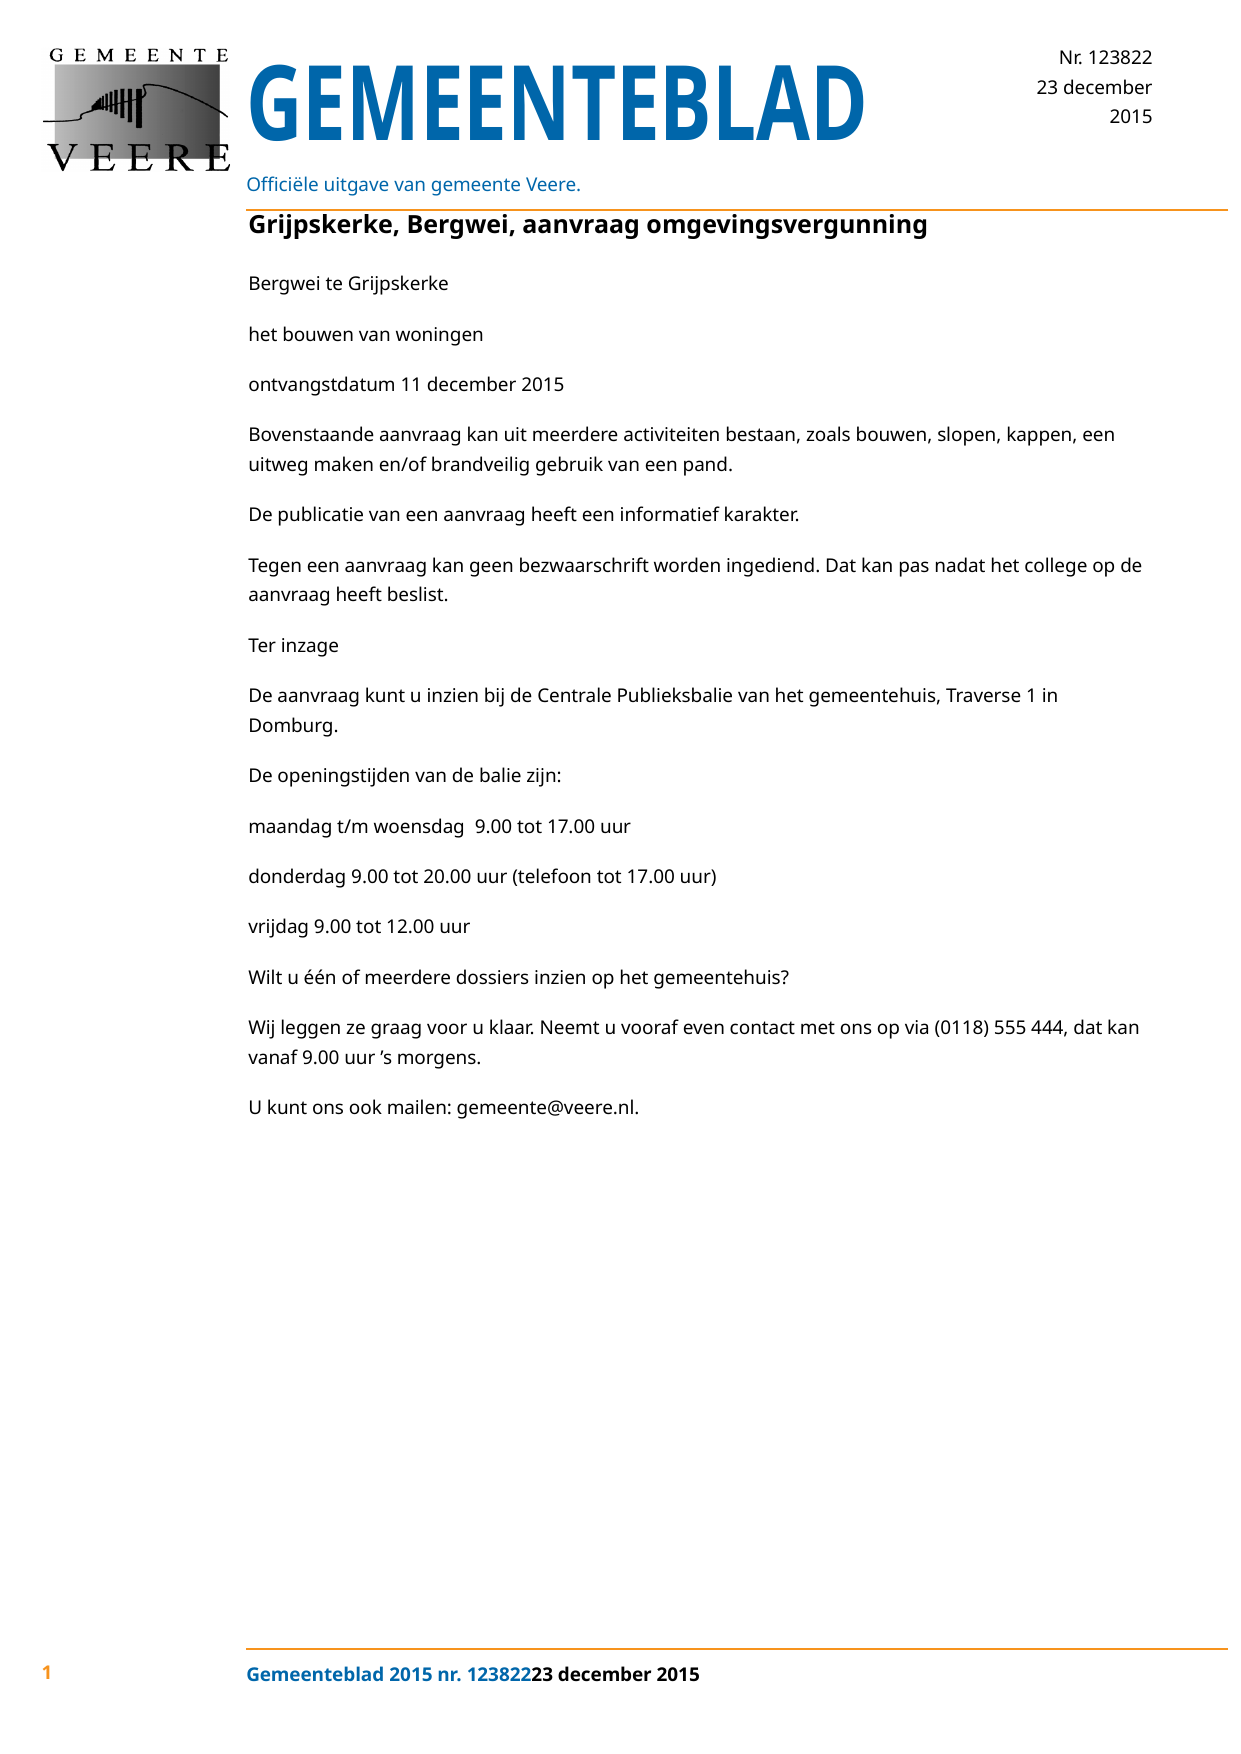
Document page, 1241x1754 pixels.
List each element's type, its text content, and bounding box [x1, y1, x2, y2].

text U kunt ons ook mailen: gemeente@veere.nl. [248, 1094, 1152, 1120]
text De aanvraag kunt u inzien bij de Centrale Publieksbalie van het gemeentehuis, Traverse 1 in Domburg. [248, 682, 1152, 738]
text Ter inzage [248, 632, 1152, 658]
text Bergwei te Grijpskerke [248, 270, 1152, 296]
text Tegen een aanvraag kan geen bezwaarschrift worden ingediend. Dat kan pas nadat het college op de aanvraag heeft beslist. [248, 552, 1152, 607]
text het bouwen van woningen [248, 321, 1152, 346]
text Bovenstaande aanvraag kan uit meerdere activiteiten bestaan, zoals bouwen, slopen, kappen, een uitweg maken en/of brandveilig gebruik van een pand. [248, 422, 1152, 477]
text De publicatie van een aanvraag heeft een informatief karakter. [248, 502, 1152, 527]
text donderdag 9.00 tot 20.00 uur (telefoon tot 17.00 uur) [248, 863, 1152, 889]
text vrijdag 9.00 tot 12.00 uur [248, 914, 1152, 939]
text De openingstijden van de balie zijn: [248, 762, 1152, 788]
text Wilt u één of meerdere dossiers inzien op het gemeentehuis? [248, 964, 1152, 990]
picture [41, 47, 231, 172]
text ontvangstdatum 11 december 2015 [248, 371, 1152, 397]
text Wij leggen ze graag voor u klaar. Neemt u vooraf even contact met ons op via (0118) 555 444, dat kan vanaf 9.00 uur ’s morgens. [248, 1014, 1152, 1070]
text Grijpskerke, Bergwei, aanvraag omgevingsvergunning [248, 211, 1152, 241]
text maandag t/m woensdag 9.00 tot 17.00 uur [248, 813, 1152, 838]
